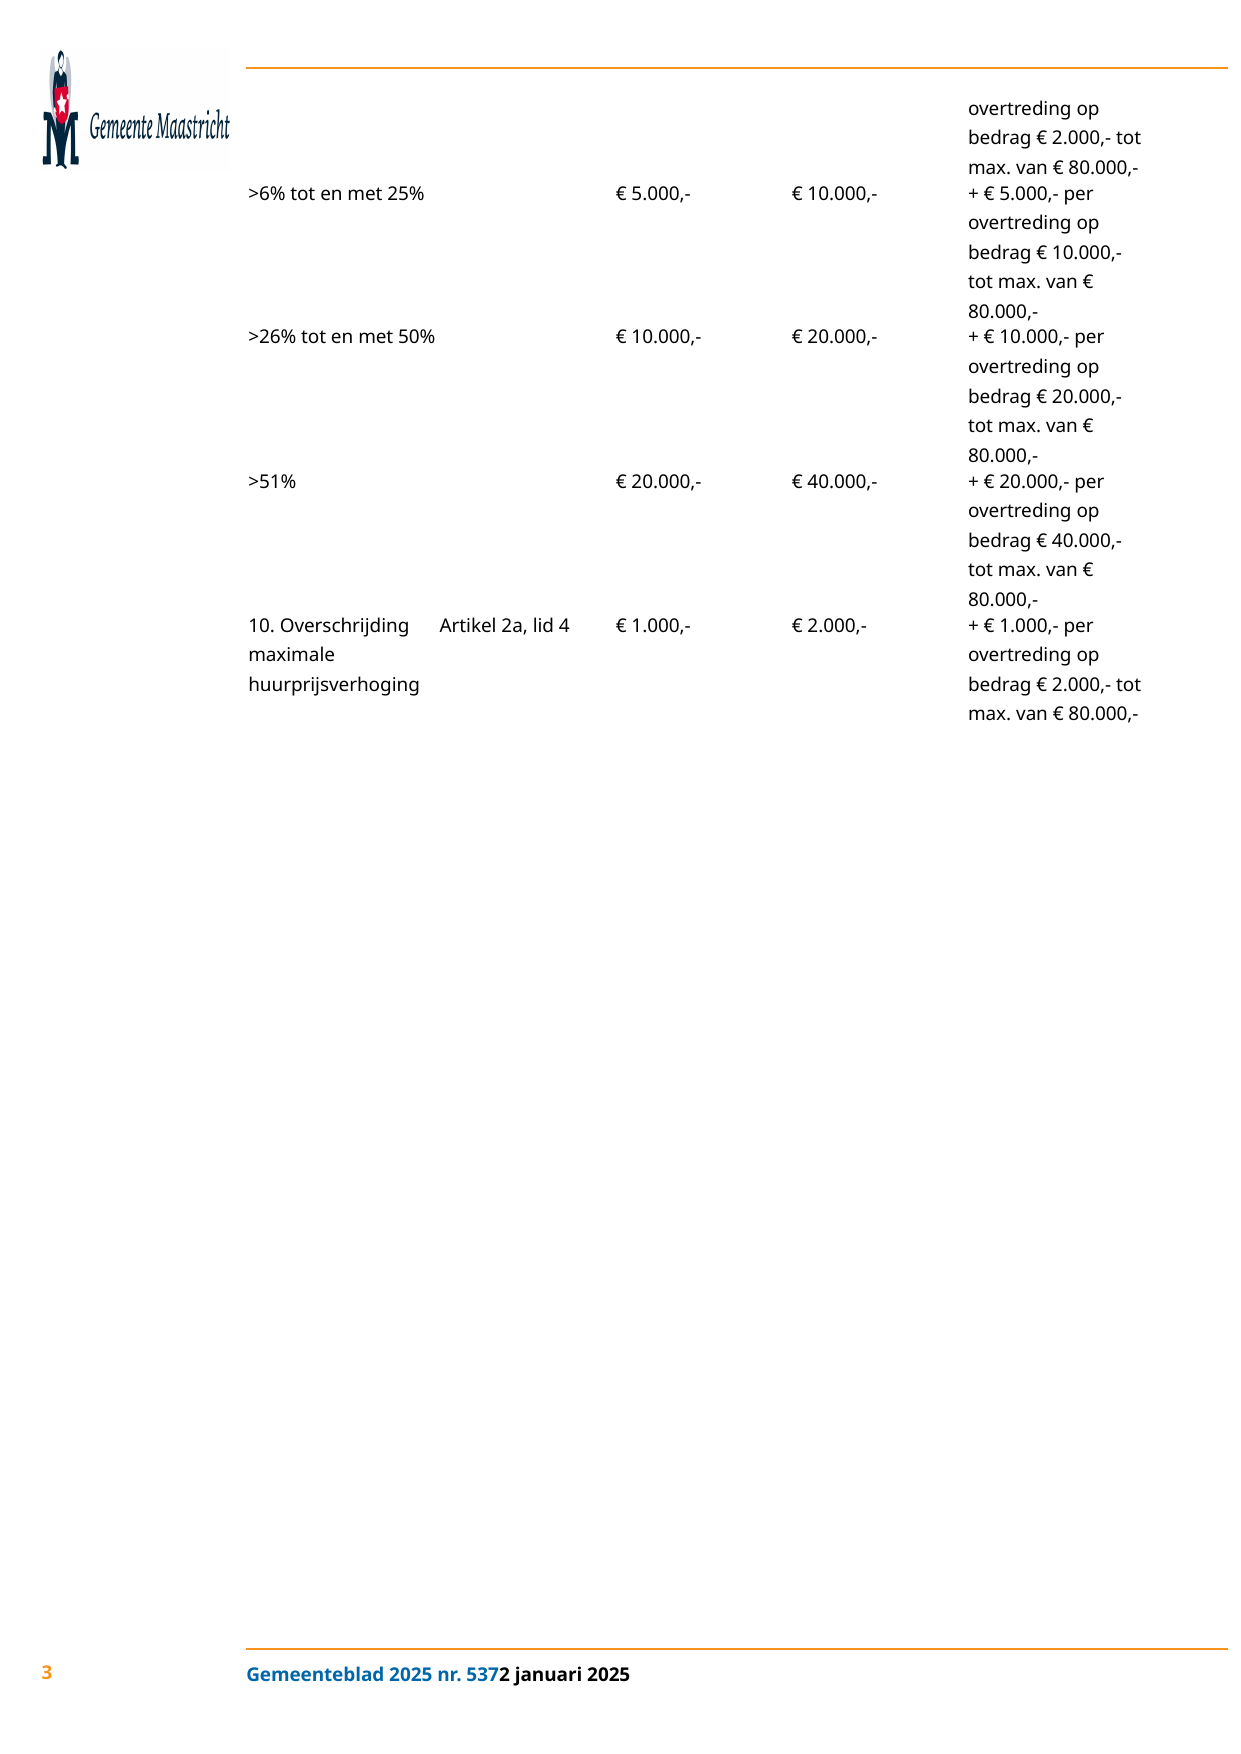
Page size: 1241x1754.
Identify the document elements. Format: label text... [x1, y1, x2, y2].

picture [41, 47, 231, 172]
table_cell € 20.000,- [792, 324, 968, 468]
table_cell overtreding op bedrag € 2.000,- tot max. van € 80.000,- [968, 95, 1152, 180]
table_cell [439, 95, 616, 612]
table_cell € 5.000,- [616, 180, 792, 324]
table_cell [792, 95, 968, 180]
table_cell [616, 95, 792, 180]
table_cell >6% tot en met 25% [248, 180, 439, 324]
table_cell € 1.000,- [616, 612, 792, 726]
table_cell 10. Overschrijding maximale huurprijsverhoging [248, 612, 439, 726]
table_cell >51% [248, 468, 439, 612]
table_cell [248, 95, 439, 180]
table_cell + € 5.000,- per overtreding op bedrag € 10.000,- tot max. van € 80.000,- [968, 180, 1152, 324]
table_cell € 40.000,- [792, 468, 968, 612]
table_cell Artikel 2a, lid 4 [439, 612, 616, 726]
table_cell € 10.000,- [792, 180, 968, 324]
table_cell € 20.000,- [616, 468, 792, 612]
table_cell € 10.000,- [616, 324, 792, 468]
table_cell € 2.000,- [792, 612, 968, 726]
table_cell + € 1.000,- per overtreding op bedrag € 2.000,- tot max. van € 80.000,- [968, 612, 1152, 726]
table_cell + € 20.000,- per overtreding op bedrag € 40.000,- tot max. van € 80.000,- [968, 468, 1152, 612]
table_cell + € 10.000,- per overtreding op bedrag € 20.000,- tot max. van € 80.000,- [968, 324, 1152, 468]
table_cell >26% tot en met 50% [248, 324, 439, 468]
